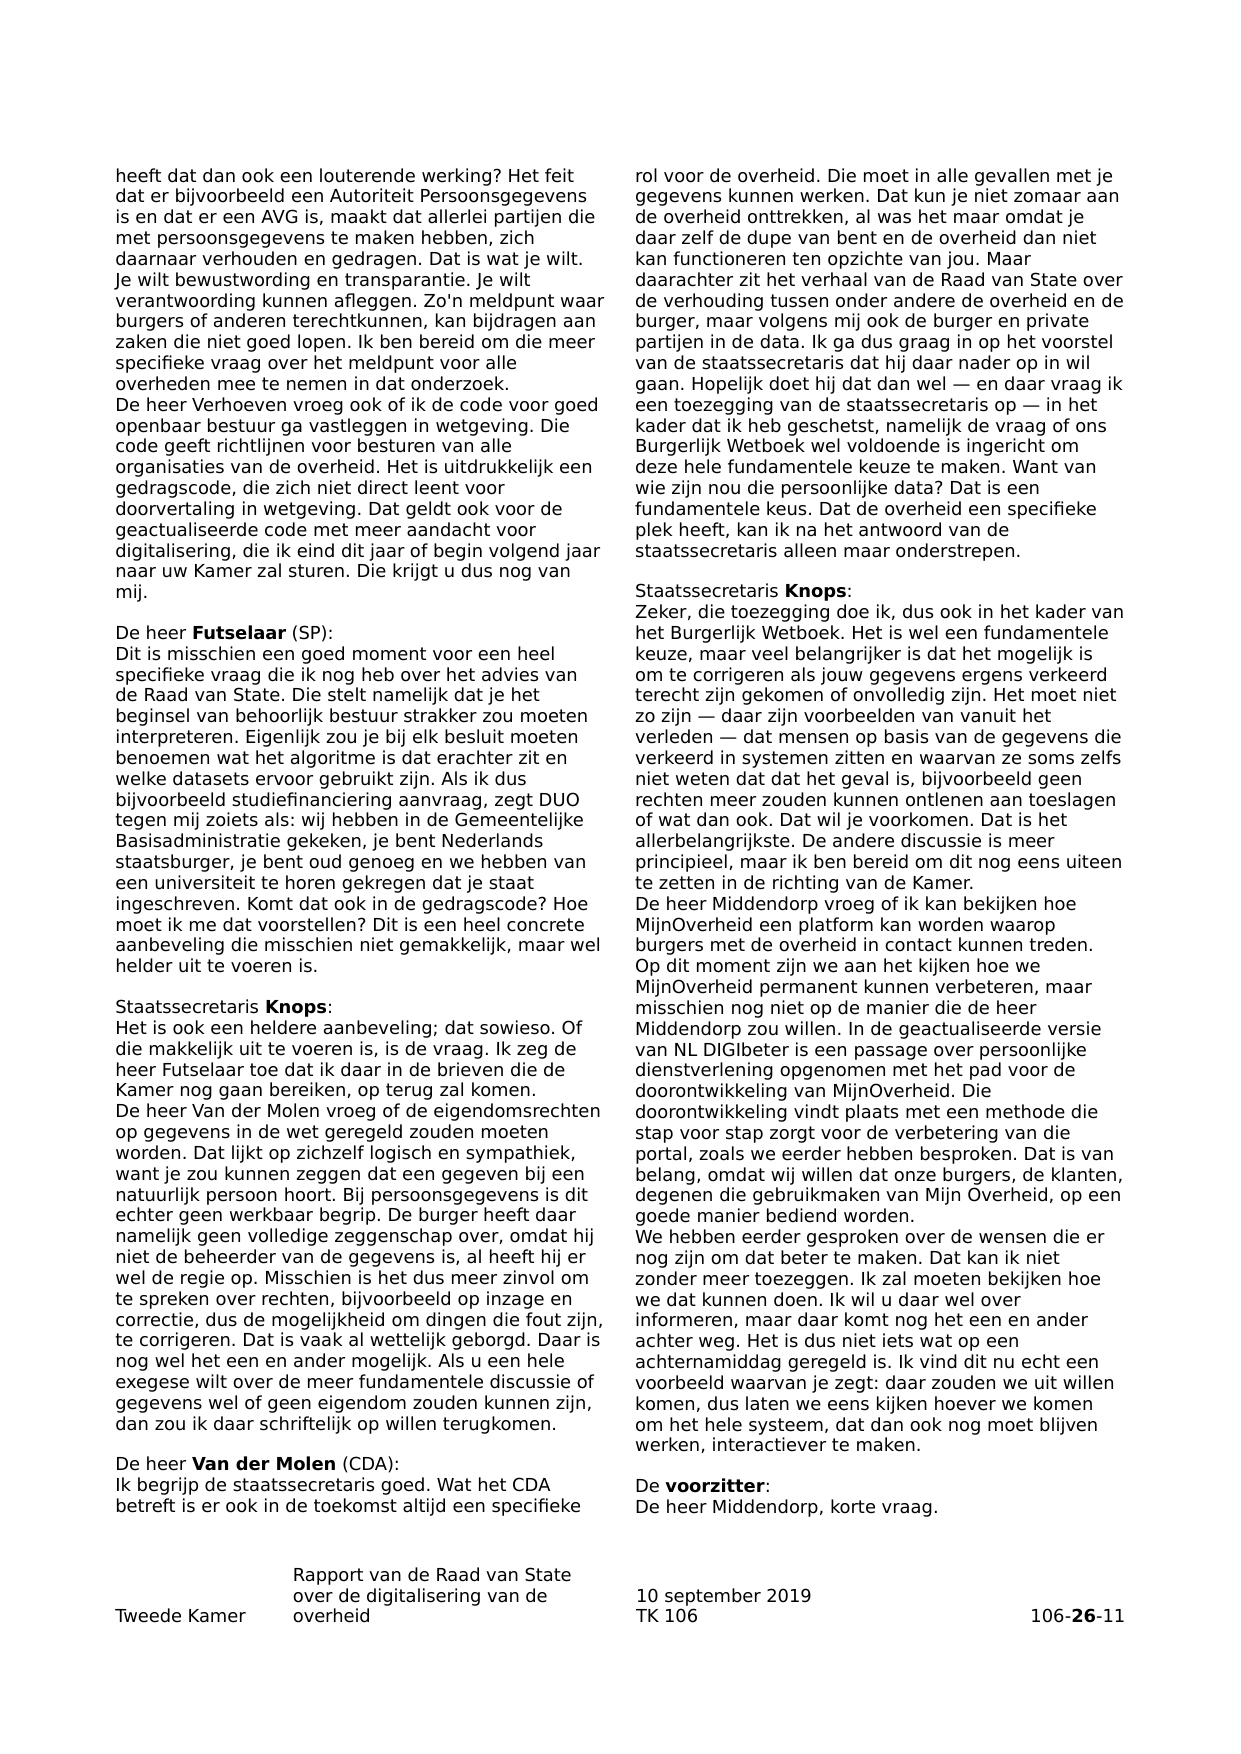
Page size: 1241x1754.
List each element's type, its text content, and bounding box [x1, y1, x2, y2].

text De voorzitter: [635, 1476, 1125, 1497]
text Staatssecretaris Knops: [635, 581, 1125, 602]
text De heer Van der Molen vroeg of de eigendomsrechten op gegevens in de wet geregeld zouden moeten worden. Dat lijkt op zichzelf logisch en sympathiek, want je zou kunnen zeggen dat een gegeven bij een natuurlijk persoon hoort. Bij persoonsgegevens is dit echter geen werkbaar begrip. De burger heeft daar namelijk geen volledige zeggenschap over, omdat hij niet de beheerder van de gegevens is, al heeft hij er wel de regie op. Misschien is het dus meer zinvol om te spreken over rechten, bijvoorbeeld op inzage en correctie, dus de mogelijkheid om dingen die fout zijn, te corrigeren. Dat is vaak al wettelijk geborgd. Daar is nog wel het een en ander mogelijk. Als u een hele exegese wilt over de meer fundamentele discussie of gegevens wel of geen eigendom zouden kunnen zijn, dan zou ik daar schriftelijk op willen terugkomen. [115, 1101, 605, 1434]
text Het is ook een heldere aanbeveling; dat sowieso. Of die makkelijk uit te voeren is, is de vraag. Ik zeg de heer Futselaar toe dat ik daar in de brieven die de Kamer nog gaan bereiken, op terug zal komen. [115, 1018, 605, 1101]
text De heer Van der Molen (CDA): [115, 1454, 605, 1475]
text Zeker, die toezegging doe ik, dus ook in het kader van het Burgerlijk Wetboek. Het is wel een fundamentele keuze, maar veel belangrijker is dat het mogelijk is om te corrigeren als jouw gegevens ergens verkeerd terecht zijn gekomen of onvolledig zijn. Het moet niet zo zijn — daar zijn voorbeelden van vanuit het verleden — dat mensen op basis van de gegevens die verkeerd in systemen zitten en waarvan ze soms zelfs niet weten dat dat het geval is, bijvoorbeeld geen rechten meer zouden kunnen ontlenen aan toeslagen of wat dan ook. Dat wil je voorkomen. Dat is het allerbelangrijkste. De andere discussie is meer principieel, maar ik ben bereid om dit nog eens uiteen te zetten in de richting van de Kamer. [635, 602, 1125, 893]
text rol voor de overheid. Die moet in alle gevallen met je gegevens kunnen werken. Dat kun je niet zomaar aan de overheid onttrekken, al was het maar omdat je daar zelf de dupe van bent en de overheid dan niet kan functioneren ten opzichte van jou. Maar daarachter zit het verhaal van de Raad van State over de verhouding tussen onder andere de overheid en de burger, maar volgens mij ook de burger en private partijen in de data. Ik ga dus graag in op het voorstel van de staatssecretaris dat hij daar nader op in wil gaan. Hopelijk doet hij dat dan wel — en daar vraag ik een toezegging van de staatssecretaris op — in het kader dat ik heb geschetst, namelijk de vraag of ons Burgerlijk Wetboek wel voldoende is ingericht om deze hele fundamentele keuze te maken. Want van wie zijn nou die persoonlijke data? Dat is een fundamentele keus. Dat de overheid een specifieke plek heeft, kan ik na het antwoord van de staatssecretaris alleen maar onderstrepen. [635, 165, 1125, 561]
text De heer Middendorp vroeg of ik kan bekijken hoe MijnOverheid een platform kan worden waarop burgers met de overheid in contact kunnen treden. Op dit moment zijn we aan het kijken hoe we MijnOverheid permanent kunnen verbeteren, maar misschien nog niet op de manier die de heer Middendorp zou willen. In de geactualiseerde versie van NL DIGIbeter is een passage over persoonlijke dienstverlening opgenomen met het pad voor de doorontwikkeling van MijnOverheid. Die doorontwikkeling vindt plaats met een methode die stap voor stap zorgt voor de verbetering van die portal, zoals we eerder hebben besproken. Dat is van belang, omdat wij willen dat onze burgers, de klanten, degenen die gebruikmaken van Mijn Overheid, op een goede manier bediend worden. [635, 893, 1125, 1227]
text De heer Verhoeven vroeg ook of ik de code voor goed openbaar bestuur ga vastleggen in wetgeving. Die code geeft richtlijnen voor besturen van alle organisaties van de overheid. Het is uitdrukkelijk een gedragscode, die zich niet direct leent voor doorvertaling in wetgeving. Dat geldt ook voor de geactualiseerde code met meer aandacht voor digitalisering, die ik eind dit jaar of begin volgend jaar naar uw Kamer zal sturen. Die krijgt u dus nog van mij. [115, 394, 605, 603]
text We hebben eerder gesproken over de wensen die er nog zijn om dat beter te maken. Dat kan ik niet zonder meer toezeggen. Ik zal moeten bekijken hoe we dat kunnen doen. Ik wil u daar wel over informeren, maar daar komt nog het een en ander achter weg. Het is dus niet iets wat op een achternamiddag geregeld is. Ik vind dit nu echt een voorbeeld waarvan je zegt: daar zouden we uit willen komen, dus laten we eens kijken hoever we komen om het hele systeem, dat dan ook nog moet blijven werken, interactiever te maken. [635, 1227, 1125, 1456]
text Dit is misschien een goed moment voor een heel specifieke vraag die ik nog heb over het advies van de Raad van State. Die stelt namelijk dat je het beginsel van behoorlijk bestuur strakker zou moeten interpreteren. Eigenlijk zou je bij elk besluit moeten benoemen wat het algoritme is dat erachter zit en welke datasets ervoor gebruikt zijn. Als ik dus bijvoorbeeld studiefinanciering aanvraag, zegt DUO tegen mij zoiets als: wij hebben in de Gemeentelijke Basisadministratie gekeken, je bent Nederlands staatsburger, je bent oud genoeg en we hebben van een universiteit te horen gekregen dat je staat ingeschreven. Komt dat ook in de gedragscode? Hoe moet ik me dat voorstellen? Dit is een heel concrete aanbeveling die misschien niet gemakkelijk, maar wel helder uit te voeren is. [115, 643, 605, 977]
text De heer Middendorp, korte vraag. [635, 1497, 1125, 1518]
text De heer Futselaar (SP): [115, 623, 605, 643]
text Ik begrijp de staatssecretaris goed. Wat het CDA betreft is er ook in de toekomst altijd een specifieke [115, 1475, 605, 1517]
text Staatssecretaris Knops: [115, 997, 605, 1018]
text heeft dat dan ook een louterende werking? Het feit dat er bijvoorbeeld een Autoriteit Persoonsgegevens is en dat er een AVG is, maakt dat allerlei partijen die met persoonsgegevens te maken hebben, zich daarnaar verhouden en gedragen. Dat is wat je wilt. Je wilt bewustwording en transparantie. Je wilt verantwoording kunnen afleggen. Zo'n meldpunt waar burgers of anderen terechtkunnen, kan bijdragen aan zaken die niet goed lopen. Ik ben bereid om die meer specifieke vraag over het meldpunt voor alle overheden mee te nemen in dat onderzoek. [115, 165, 605, 394]
